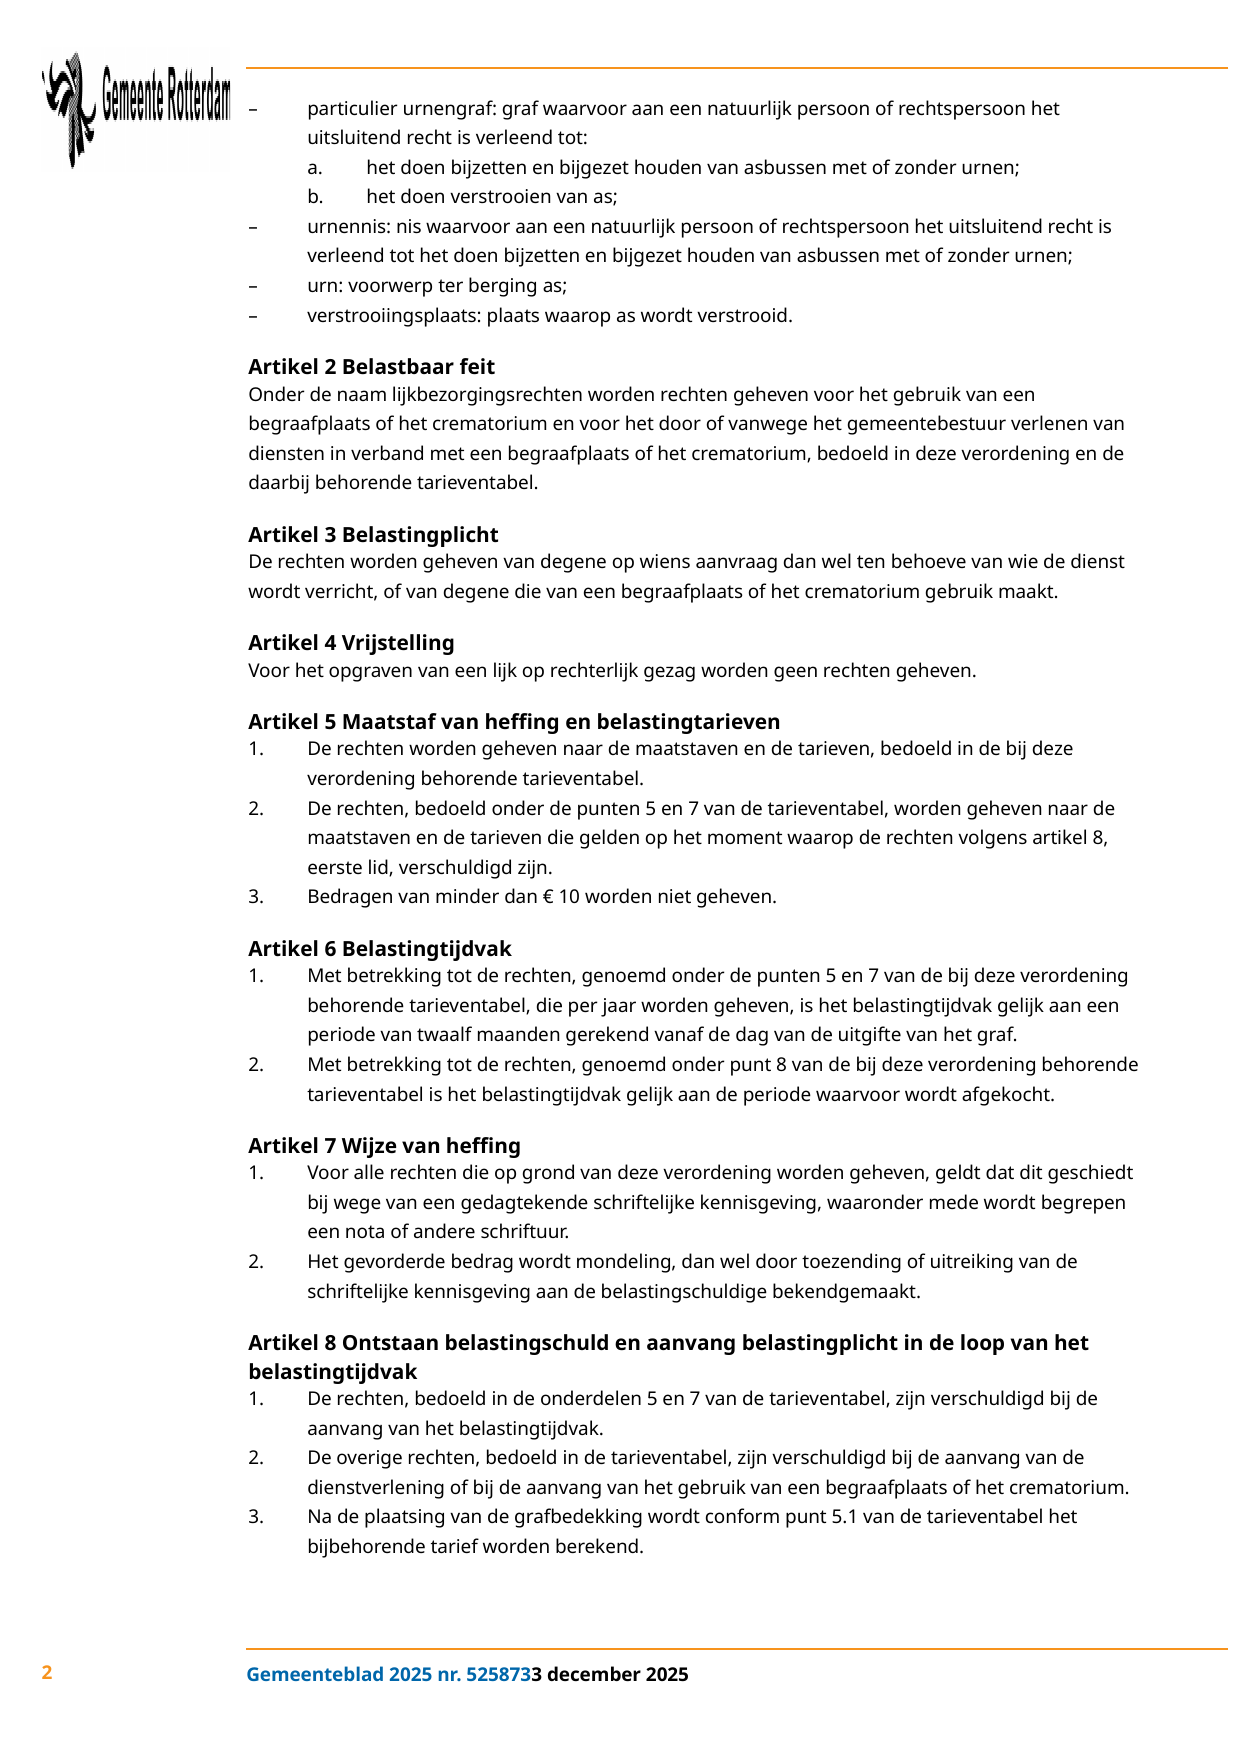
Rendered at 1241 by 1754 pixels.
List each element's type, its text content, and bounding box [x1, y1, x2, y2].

list Bedragen van minder dan € 10 worden niet geheven. [248, 883, 1152, 909]
text Onder de naam lijkbezorgingsrechten worden rechten geheven voor het gebruik van een begraafplaats of het crematorium en voor het door of vanwege het gemeentebestuur verlenen van diensten in verband met een begraafplaats of het crematorium, bedoeld in deze verordening en de daarbij behorende tarieventabel. [248, 381, 1152, 495]
text Artikel 3 Belastingplicht [248, 520, 1152, 548]
text Artikel 8 Ontstaan belastingschuld en aanvang belastingplicht in de loop van het belastingtijdvak [248, 1328, 1152, 1385]
list Voor alle rechten die op grond van deze verordening worden geheven, geldt dat dit geschiedt bij wege van een gedagtekende schriftelijke kennisgeving, waaronder mede wordt begrepen een nota of andere schriftuur. [248, 1159, 1152, 1244]
list De rechten, bedoeld onder de punten 5 en 7 van de tarieventabel, worden geheven naar de maatstaven en de tarieven die gelden op het moment waarop de rechten volgens artikel 8, eerste lid, verschuldigd zijn. [248, 795, 1152, 880]
list verstrooiingsplaats: plaats waarop as wordt verstrooid. [248, 302, 1152, 328]
text Artikel 4 Vrijstelling [248, 628, 1152, 657]
text Artikel 5 Maatstaf van heffing en belastingtarieven [248, 707, 1152, 736]
list Het gevorderde bedrag wordt mondeling, dan wel door toezending of uitreiking van de schriftelijke kennisgeving aan de belastingschuldige bekendgemaakt. [248, 1248, 1152, 1304]
text Voor het opgraven van een lijk op rechterlijk gezag worden geen rechten geheven. [248, 657, 1152, 682]
list particulier urnengraf: graf waarvoor aan een natuurlijk persoon of rechtspersoon het uitsluitend recht is verleend tot: [248, 95, 1152, 150]
list het doen bijzetten en bijgezet houden van asbussen met of zonder urnen; [307, 154, 1152, 180]
picture [41, 47, 231, 172]
text Artikel 7 Wijze van heffing [248, 1131, 1152, 1159]
list urn: voorwerp ter berging as; [248, 272, 1152, 298]
list urnennis: nis waarvoor aan een natuurlijk persoon of rechtspersoon het uitsluitend recht is verleend tot het doen bijzetten en bijgezet houden van asbussen met of zonder urnen; [248, 213, 1152, 268]
list De overige rechten, bedoeld in de tarieventabel, zijn verschuldigd bij de aanvang van de dienstverlening of bij de aanvang van het gebruik van een begraafplaats of het crematorium. [248, 1444, 1152, 1500]
text Artikel 6 Belastingtijdvak [248, 934, 1152, 962]
list het doen verstrooien van as; [307, 183, 1152, 209]
list Na de plaatsing van de grafbedekking wordt conform punt 5.1 van de tarieventabel het bijbehorende tarief worden berekend. [248, 1503, 1152, 1559]
text Artikel 2 Belastbaar feit [248, 352, 1152, 381]
list De rechten worden geheven naar de maatstaven en de tarieven, bedoeld in de bij deze verordening behorende tarieventabel. [248, 736, 1152, 791]
list De rechten, bedoeld in de onderdelen 5 en 7 van de tarieventabel, zijn verschuldigd bij de aanvang van het belastingtijdvak. [248, 1385, 1152, 1441]
list Met betrekking tot de rechten, genoemd onder de punten 5 en 7 van de bij deze verordening behorende tarieventabel, die per jaar worden geheven, is het belastingtijdvak gelijk aan een periode van twaalf maanden gerekend vanaf de dag van de uitgifte van het graf. [248, 962, 1152, 1047]
list Met betrekking tot de rechten, genoemd onder punt 8 van de bij deze verordening behorende tarieventabel is het belastingtijdvak gelijk aan de periode waarvoor wordt afgekocht. [248, 1051, 1152, 1106]
text De rechten worden geheven van degene op wiens aanvraag dan wel ten behoeve van wie de dienst wordt verricht, of van degene die van een begraafplaats of het crematorium gebruik maakt. [248, 548, 1152, 604]
